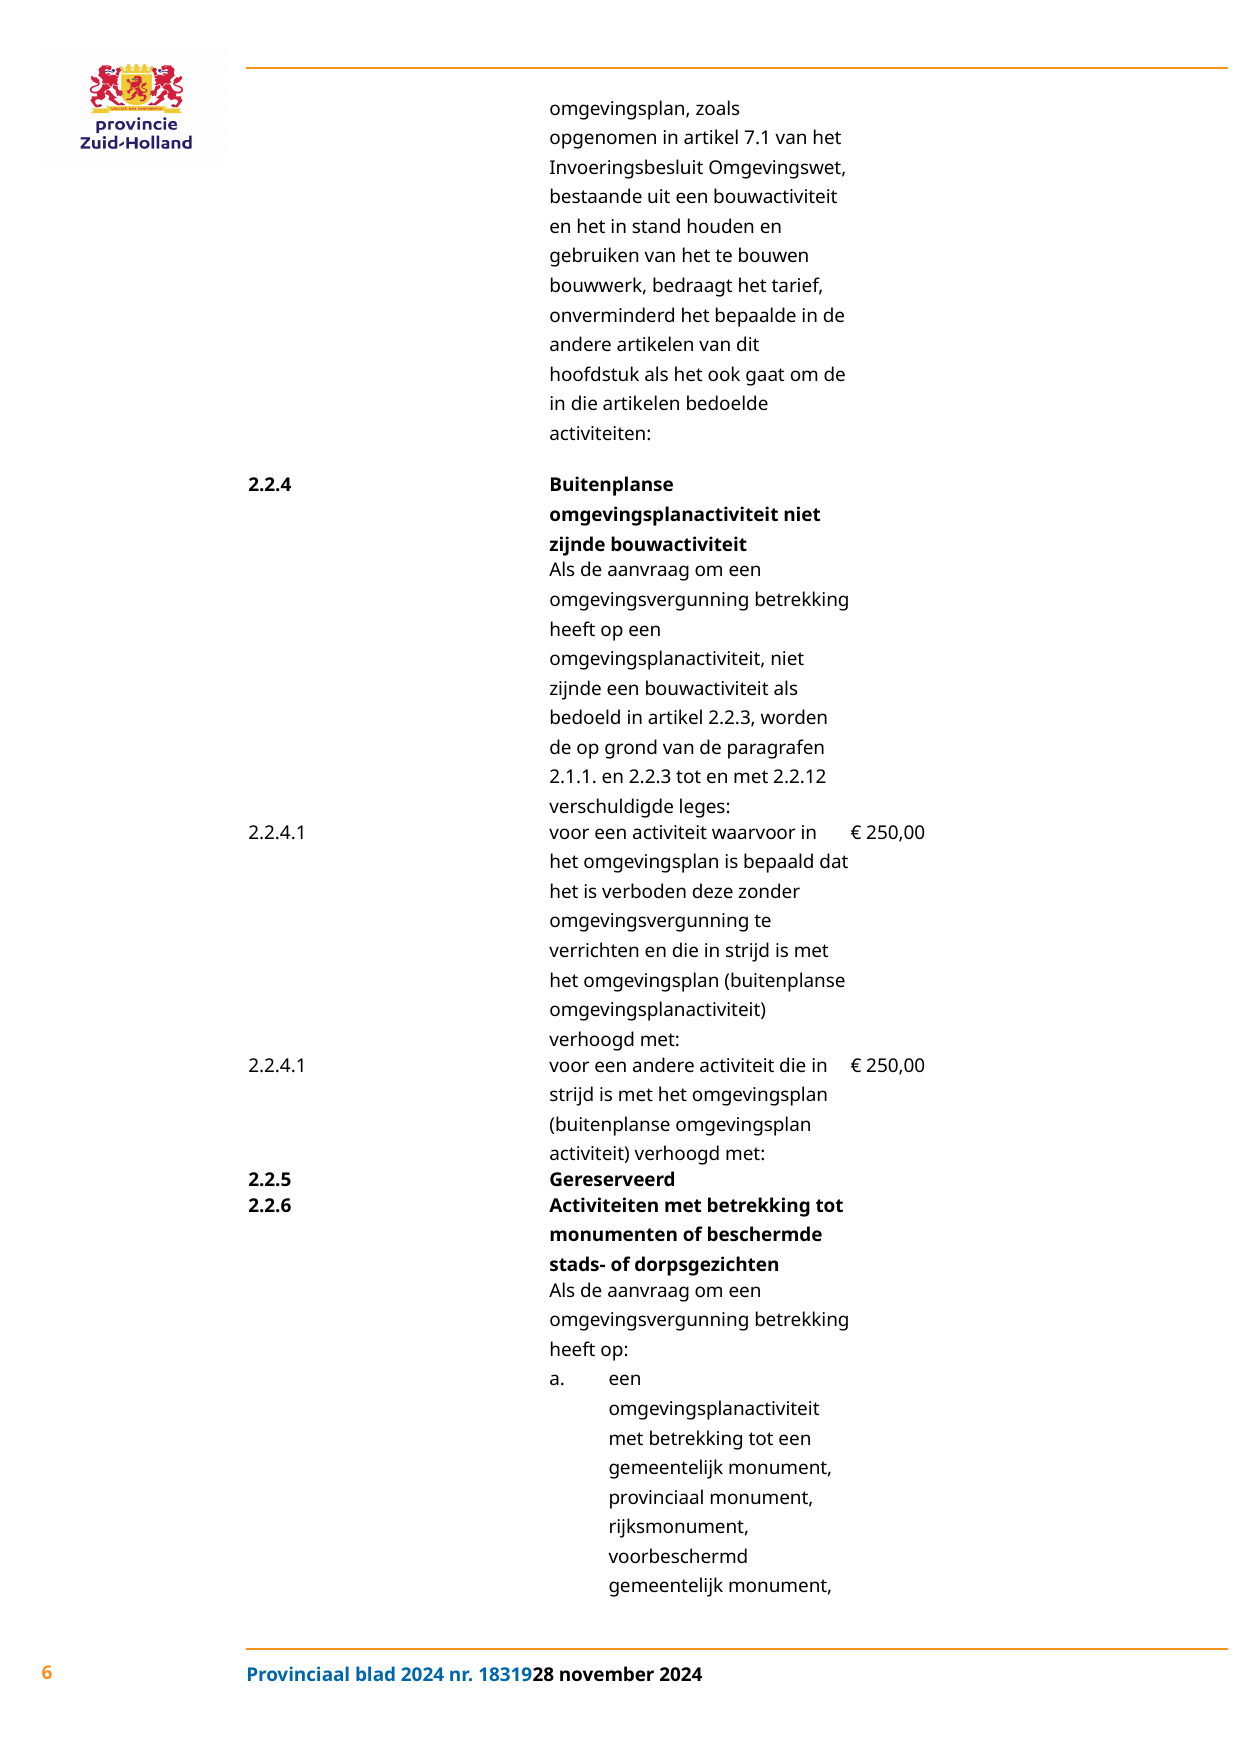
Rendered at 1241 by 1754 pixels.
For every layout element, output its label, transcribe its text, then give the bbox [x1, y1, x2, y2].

table_cell [850, 446, 1152, 472]
table_cell [850, 472, 1152, 557]
table_cell [248, 446, 549, 472]
table_cell 2.2.4.1 [248, 1052, 549, 1166]
table_cell 2.2.4.1 [248, 819, 549, 1052]
table_cell [850, 1277, 1152, 1598]
table_cell [248, 1277, 549, 1598]
table_cell Gereserveerd [549, 1166, 850, 1192]
table_cell [850, 557, 1152, 819]
picture [41, 47, 231, 172]
table_cell 2.2.4 [248, 472, 549, 557]
table_cell omgevingsplan, zoals opgenomen in artikel 7.1 van het Invoeringsbesluit Omgevingswet, bestaande uit een bouwactiviteit en het in stand houden en gebruiken van het te bouwen bouwwerk, bedraagt het tarief, onverminderd het bepaalde in de andere artikelen van dit hoofdstuk als het ook gaat om de in die artikelen bedoelde activiteiten: [549, 95, 850, 446]
table_cell [850, 95, 1152, 446]
table_cell € 250,00 [850, 1052, 1152, 1166]
table_cell 2.2.5 [248, 1166, 549, 1192]
table_cell [850, 1192, 1152, 1277]
table_cell [549, 446, 850, 472]
table_cell voor een activiteit waarvoor in het omgevingsplan is bepaald dat het is verboden deze zonder omgevingsvergunning te verrichten en die in strijd is met het omgevingsplan (buitenplanse omgevingsplanactiviteit) verhoogd met: [549, 819, 850, 1052]
table_cell [248, 95, 549, 446]
table_cell [248, 557, 549, 819]
table_cell Buitenplanse omgevingsplanactiviteit niet zijnde bouwactiviteit [549, 472, 850, 557]
table_cell € 250,00 [850, 819, 1152, 1052]
table_cell 2.2.6 [248, 1192, 549, 1277]
table_cell Activiteiten met betrekking tot monumenten of beschermde stads- of dorpsgezichten [549, 1192, 850, 1277]
table_cell voor een andere activiteit die in strijd is met het omgevingsplan (buitenplanse omgevingsplan activiteit) verhoogd met: [549, 1052, 850, 1166]
table_cell Als de aanvraag om een omgevingsvergunning betrekking heeft op een omgevingsplanactiviteit, niet zijnde een bouwactiviteit als bedoeld in artikel 2.2.3, worden de op grond van de paragrafen 2.1.1. en 2.2.3 tot en met 2.2.12 verschuldigde leges: [549, 557, 850, 819]
table_cell [850, 1166, 1152, 1192]
table_cell Als de aanvraag om een omgevingsvergunning betrekking heeft op: een omgevingsplanactiviteit met betrekking tot een gemeentelijk monument, provinciaal monument, rijksmonument, voorbeschermd gemeentelijk monument, [549, 1277, 850, 1598]
